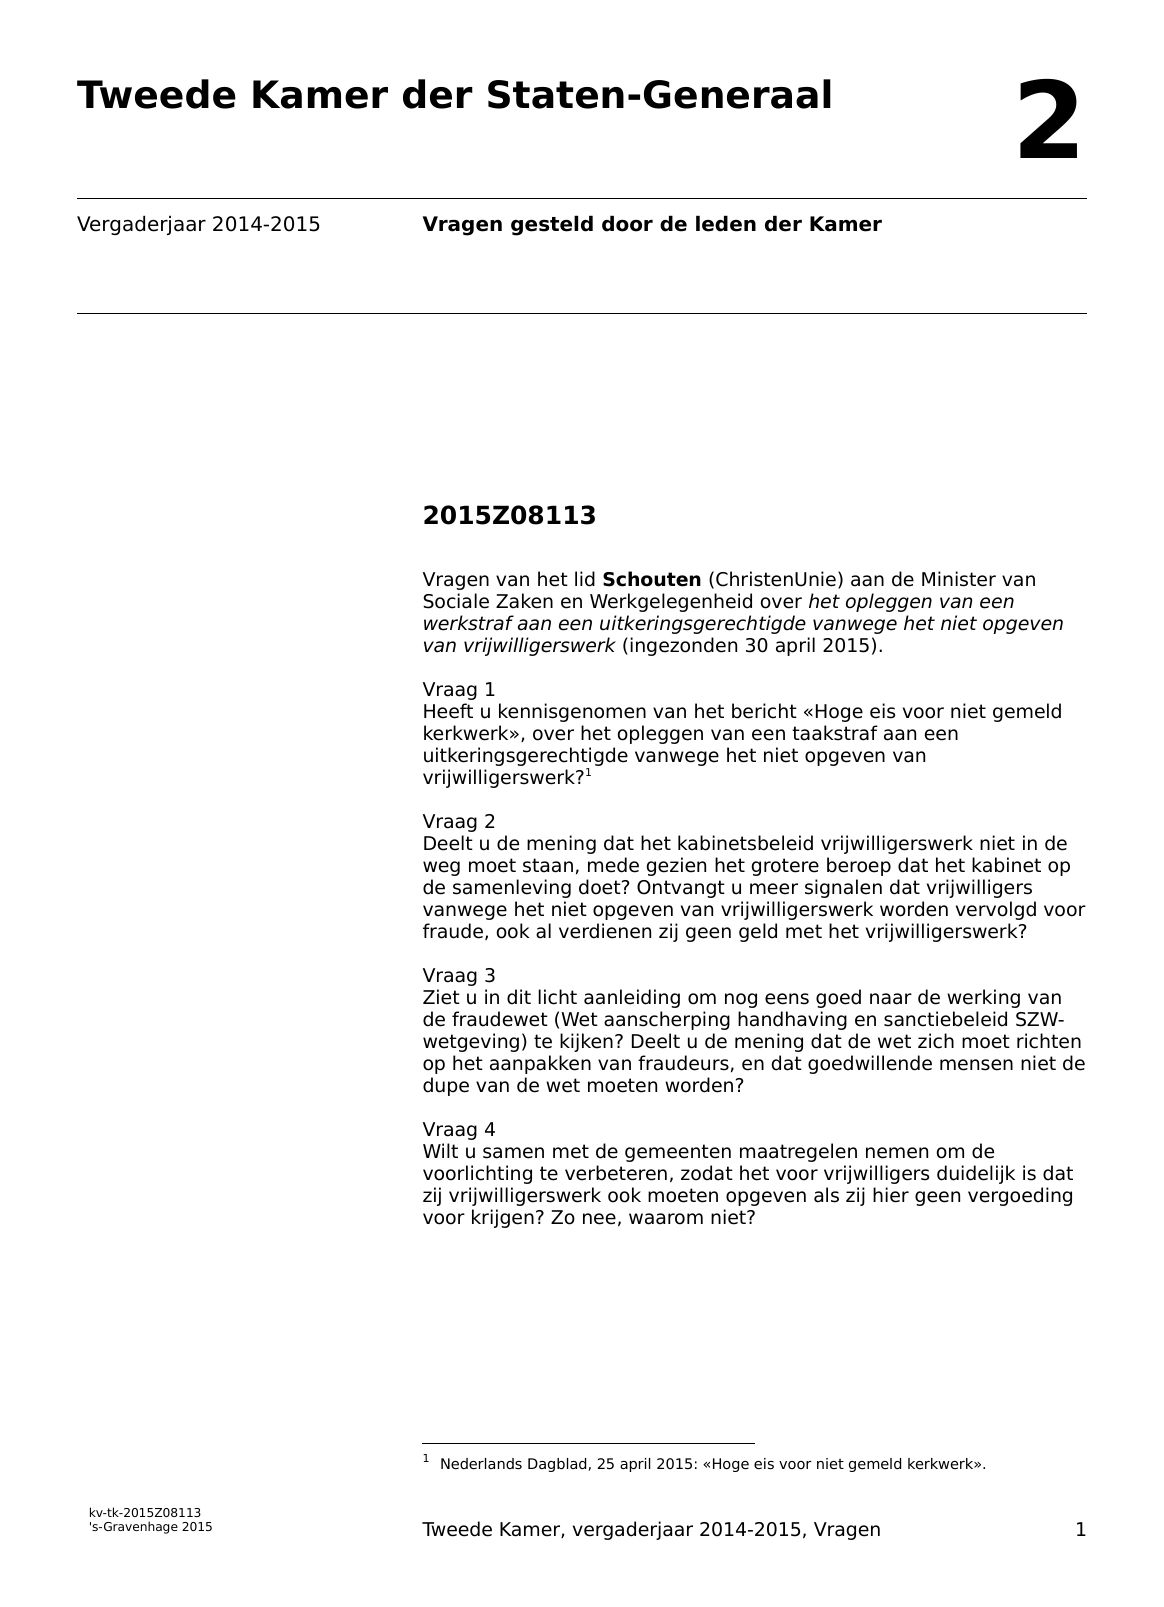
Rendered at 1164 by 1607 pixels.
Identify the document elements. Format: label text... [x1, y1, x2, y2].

text 2015Z08113 [422, 501, 1087, 531]
table_cell Vragen gesteld door de leden der Kamer [422, 199, 1087, 313]
text Vraag 3 [422, 965, 1087, 987]
table_header Tweede Kamer der Staten-Generaal [77, 59, 886, 198]
text kv-tk-2015Z08113 [88, 1506, 323, 1520]
text Vraag 1 [422, 679, 1087, 701]
text 's-Gravenhage 2015 [88, 1520, 323, 1534]
text Deelt u de mening dat het kabinetsbeleid vrijwilligerswerk niet in de weg moet staan, mede gezien het grotere beroep dat het kabinet op de samenleving doet? Ontvangt u meer signalen dat vrijwilligers vanwege het niet opgeven van vrijwilligerswerk worden vervolgd voor fraude, ook al verdienen zij geen geld met het vrijwilligerswerk? [422, 833, 1087, 943]
text Wilt u samen met de gemeenten maatregelen nemen om de voorlichting te verbeteren, zodat het voor vrijwilligers duidelijk is dat zij vrijwilligerswerk ook moeten opgeven als zij hier geen vergoeding voor krijgen? Zo nee, waarom niet? [422, 1141, 1087, 1229]
text Vraag 4 [422, 1119, 1087, 1141]
text Nederlands Dagblad, 25 april 2015: «Hoge eis voor niet gemeld kerkwerk». [422, 1452, 1087, 1474]
text Ziet u in dit licht aanleiding om nog eens goed naar de werking van de fraudewet (Wet aanscherping handhaving en sanctiebeleid SZW-wetgeving) te kijken? Deelt u de mening dat de wet zich moet richten op het aanpakken van fraudeurs, en dat goedwillende mensen niet de dupe van de wet moeten worden? [422, 987, 1087, 1097]
text Vragen van het lid Schouten (ChristenUnie) aan de Minister van Sociale Zaken en Werkgelegenheid over het opleggen van een werkstraf aan een uitkeringsgerechtigde vanwege het niet opgeven van vrijwilligerswerk (ingezonden 30 april 2015). [422, 569, 1087, 657]
text Heeft u kennisgenomen van het bericht «Hoge eis voor niet gemeld kerkwerk», over het opleggen van een taakstraf aan een uitkeringsgerechtigde vanwege het niet opgeven van vrijwilligerswerk? [422, 701, 1087, 789]
text Vraag 2 [422, 811, 1087, 833]
table_cell Vergaderjaar 2014-2015 [77, 199, 422, 313]
table_header 2 [886, 59, 1087, 198]
